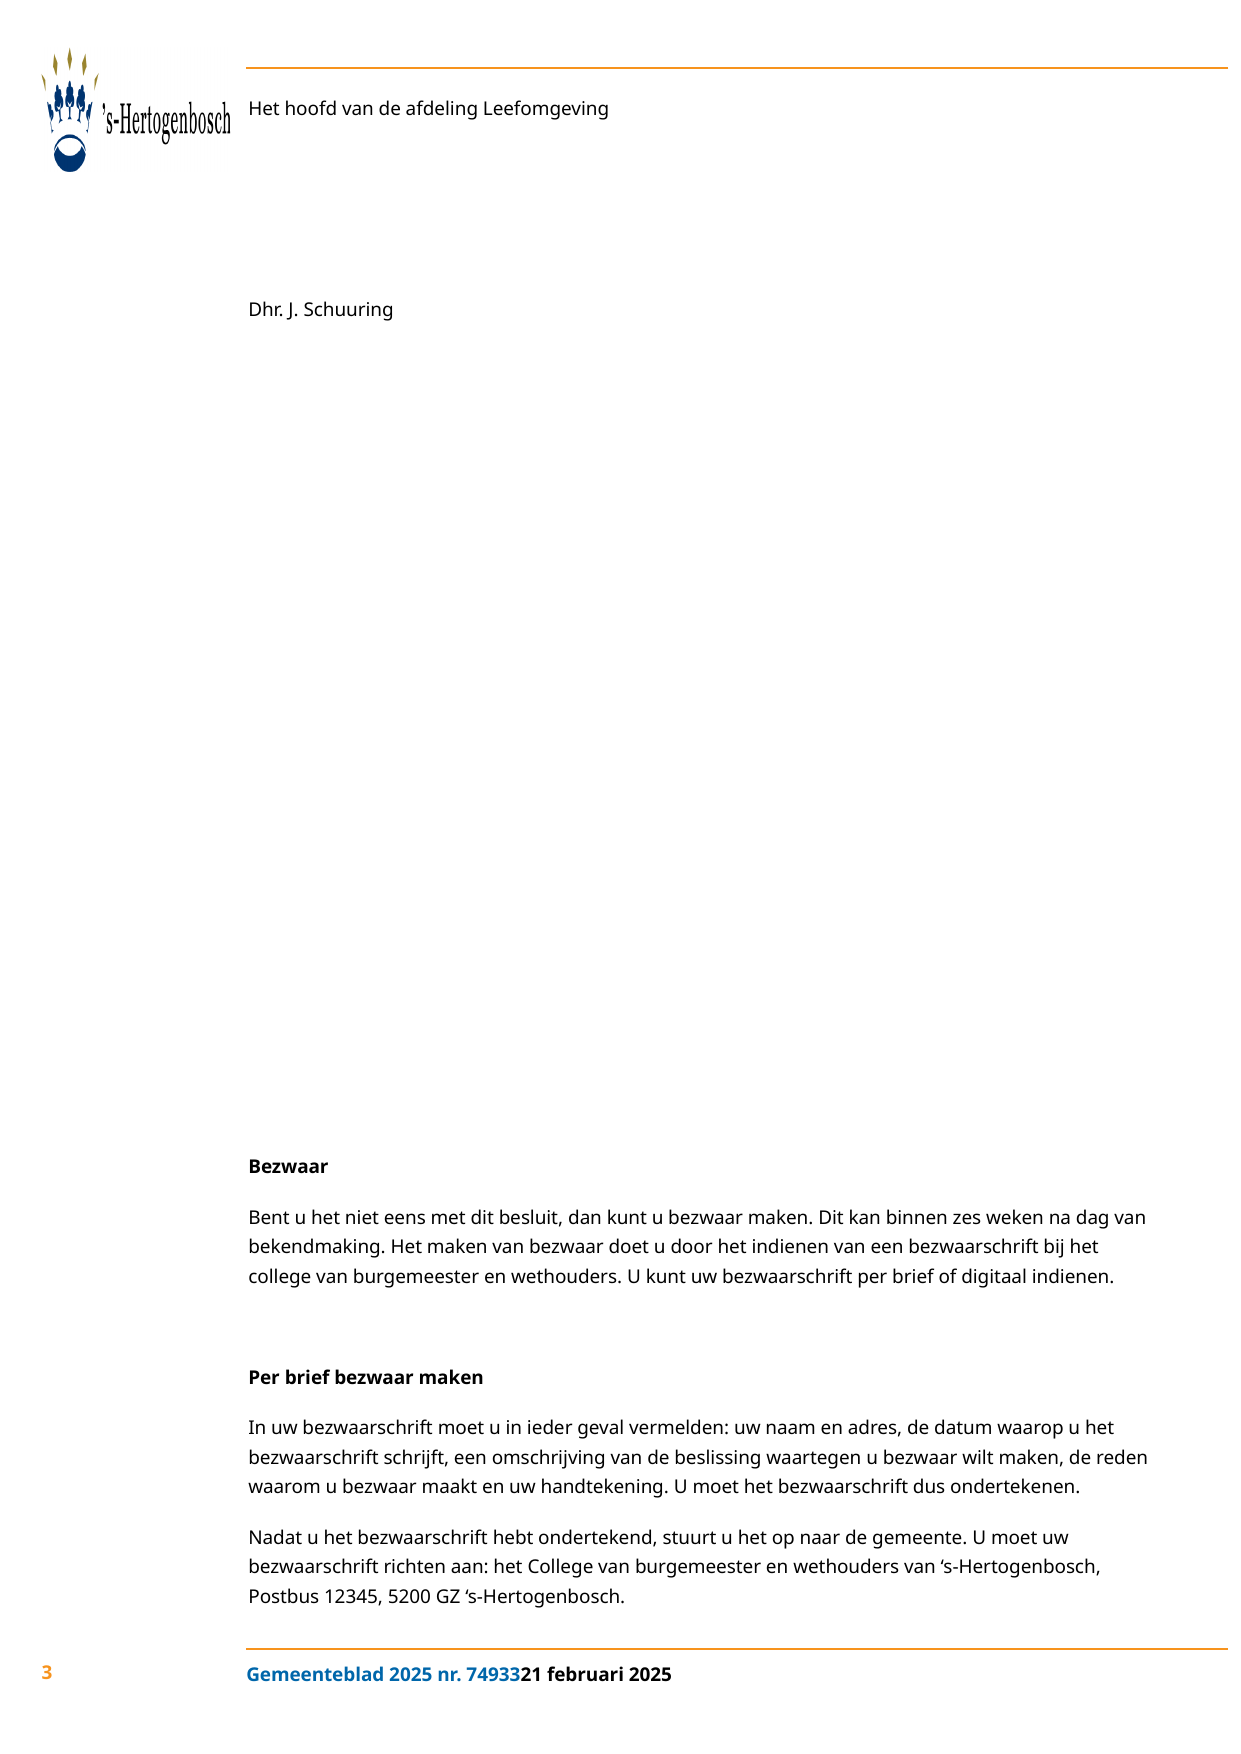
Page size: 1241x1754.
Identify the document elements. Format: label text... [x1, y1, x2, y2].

text Het hoofd van de afdeling Leefomgeving [248, 95, 1152, 121]
text Per brief bezwaar maken [248, 1364, 1152, 1390]
picture [41, 47, 231, 172]
text In uw bezwaarschrift moet u in ieder geval vermelden: uw naam en adres, de datum waarop u het bezwaarschrift schrijft, een omschrijving van de beslissing waartegen u bezwaar wilt maken, de reden waarom u bezwaar maakt en uw handtekening. U moet het bezwaarschrift dus ondertekenen. [248, 1414, 1152, 1499]
text Bent u het niet eens met dit besluit, dan kunt u bezwaar maken. Dit kan binnen zes weken na dag van bekendmaking. Het maken van bezwaar doet u door het indienen van een bezwaarschrift bij het college van burgemeester en wethouders. U kunt uw bezwaarschrift per brief of digitaal indienen. [248, 1204, 1152, 1289]
text Bezwaar [248, 1153, 1152, 1179]
text Nadat u het bezwaarschrift hebt ondertekend, stuurt u het op naar de gemeente. U moet uw bezwaarschrift richten aan: het College van burgemeester en wethouders van ‘s-Hertogenbosch, Postbus 12345, 5200 GZ ‘s-Hertogenbosch. [248, 1524, 1152, 1609]
text Dhr. J. Schuuring [248, 296, 1152, 322]
